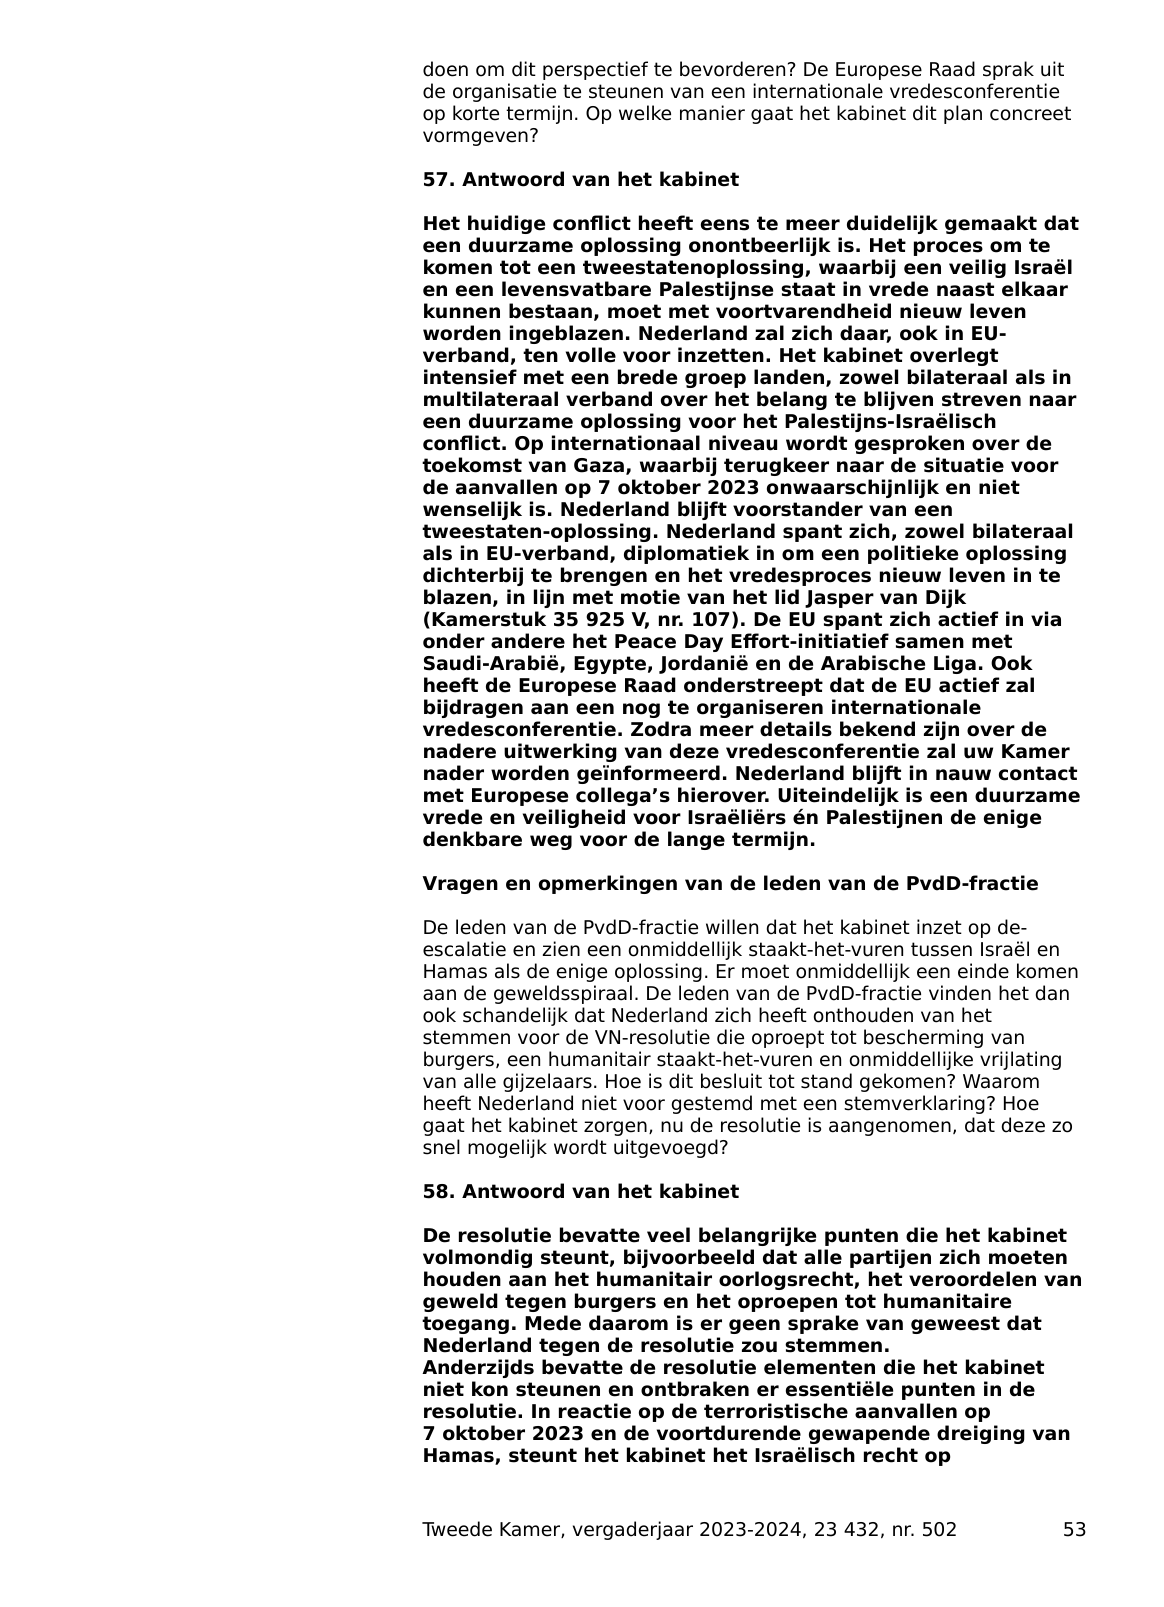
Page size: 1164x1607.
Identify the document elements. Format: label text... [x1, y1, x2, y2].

text Anderzijds bevatte de resolutie elementen die het kabinet niet kon steunen en ontbraken er essentiële punten in de resolutie. In reactie op de terroristische aanvallen op 7 oktober 2023 en de voortdurende gewapende dreiging van Hamas, steunt het kabinet het Israëlisch recht op [422, 1357, 1087, 1467]
subtitle Vragen en opmerkingen van de leden van de PvdD-fractie [422, 873, 1087, 895]
subtitle 57. Antwoord van het kabinet [422, 169, 1087, 191]
subtitle 58. Antwoord van het kabinet [422, 1181, 1087, 1203]
text De resolutie bevatte veel belangrijke punten die het kabinet volmondig steunt, bijvoorbeeld dat alle partijen zich moeten houden aan het humanitair oorlogsrecht, het veroordelen van geweld tegen burgers en het oproepen tot humanitaire toegang. Mede daarom is er geen sprake van geweest dat Nederland tegen de resolutie zou stemmen. [422, 1225, 1087, 1357]
text doen om dit perspectief te bevorderen? De Europese Raad sprak uit de organisatie te steunen van een internationale vredesconferentie op korte termijn. Op welke manier gaat het kabinet dit plan concreet vormgeven? [422, 59, 1087, 147]
text Het huidige conflict heeft eens te meer duidelijk gemaakt dat een duurzame oplossing onontbeerlijk is. Het proces om te komen tot een tweestatenoplossing, waarbij een veilig Israël en een levensvatbare Palestijnse staat in vrede naast elkaar kunnen bestaan, moet met voortvarendheid nieuw leven worden ingeblazen. Nederland zal zich daar, ook in EU-verband, ten volle voor inzetten. Het kabinet overlegt intensief met een brede groep landen, zowel bilateraal als in multilateraal verband over het belang te blijven streven naar een duurzame oplossing voor het Palestijns-Israëlisch conflict. Op internationaal niveau wordt gesproken over de toekomst van Gaza, waarbij terugkeer naar de situatie voor de aanvallen op 7 oktober 2023 onwaarschijnlijk en niet wenselijk is. Nederland blijft voorstander van een tweestaten-oplossing. Nederland spant zich, zowel bilateraal als in EU-verband, diplomatiek in om een politieke oplossing dichterbij te brengen en het vredesproces nieuw leven in te blazen, in lijn met motie van het lid Jasper van Dijk (Kamerstuk 35 925 V, nr. 107). De EU spant zich actief in via onder andere het Peace Day Effort-initiatief samen met Saudi-Arabië, Egypte, Jordanië en de Arabische Liga. Ook heeft de Europese Raad onderstreept dat de EU actief zal bijdragen aan een nog te organiseren internationale vredesconferentie. Zodra meer details bekend zijn over de nadere uitwerking van deze vredesconferentie zal uw Kamer nader worden geïnformeerd. Nederland blijft in nauw contact met Europese collega’s hierover. Uiteindelijk is een duurzame vrede en veiligheid voor Israëliërs én Palestijnen de enige denkbare weg voor de lange termijn. [422, 213, 1087, 851]
text De leden van de PvdD-fractie willen dat het kabinet inzet op de-escalatie en zien een onmiddellijk staakt-het-vuren tussen Israël en Hamas als de enige oplossing. Er moet onmiddellijk een einde komen aan de geweldsspiraal. De leden van de PvdD-fractie vinden het dan ook schandelijk dat Nederland zich heeft onthouden van het stemmen voor de VN-resolutie die oproept tot bescherming van burgers, een humanitair staakt-het-vuren en onmiddellijke vrijlating van alle gijzelaars. Hoe is dit besluit tot stand gekomen? Waarom heeft Nederland niet voor gestemd met een stemverklaring? Hoe gaat het kabinet zorgen, nu de resolutie is aangenomen, dat deze zo snel mogelijk wordt uitgevoegd? [422, 917, 1087, 1159]
